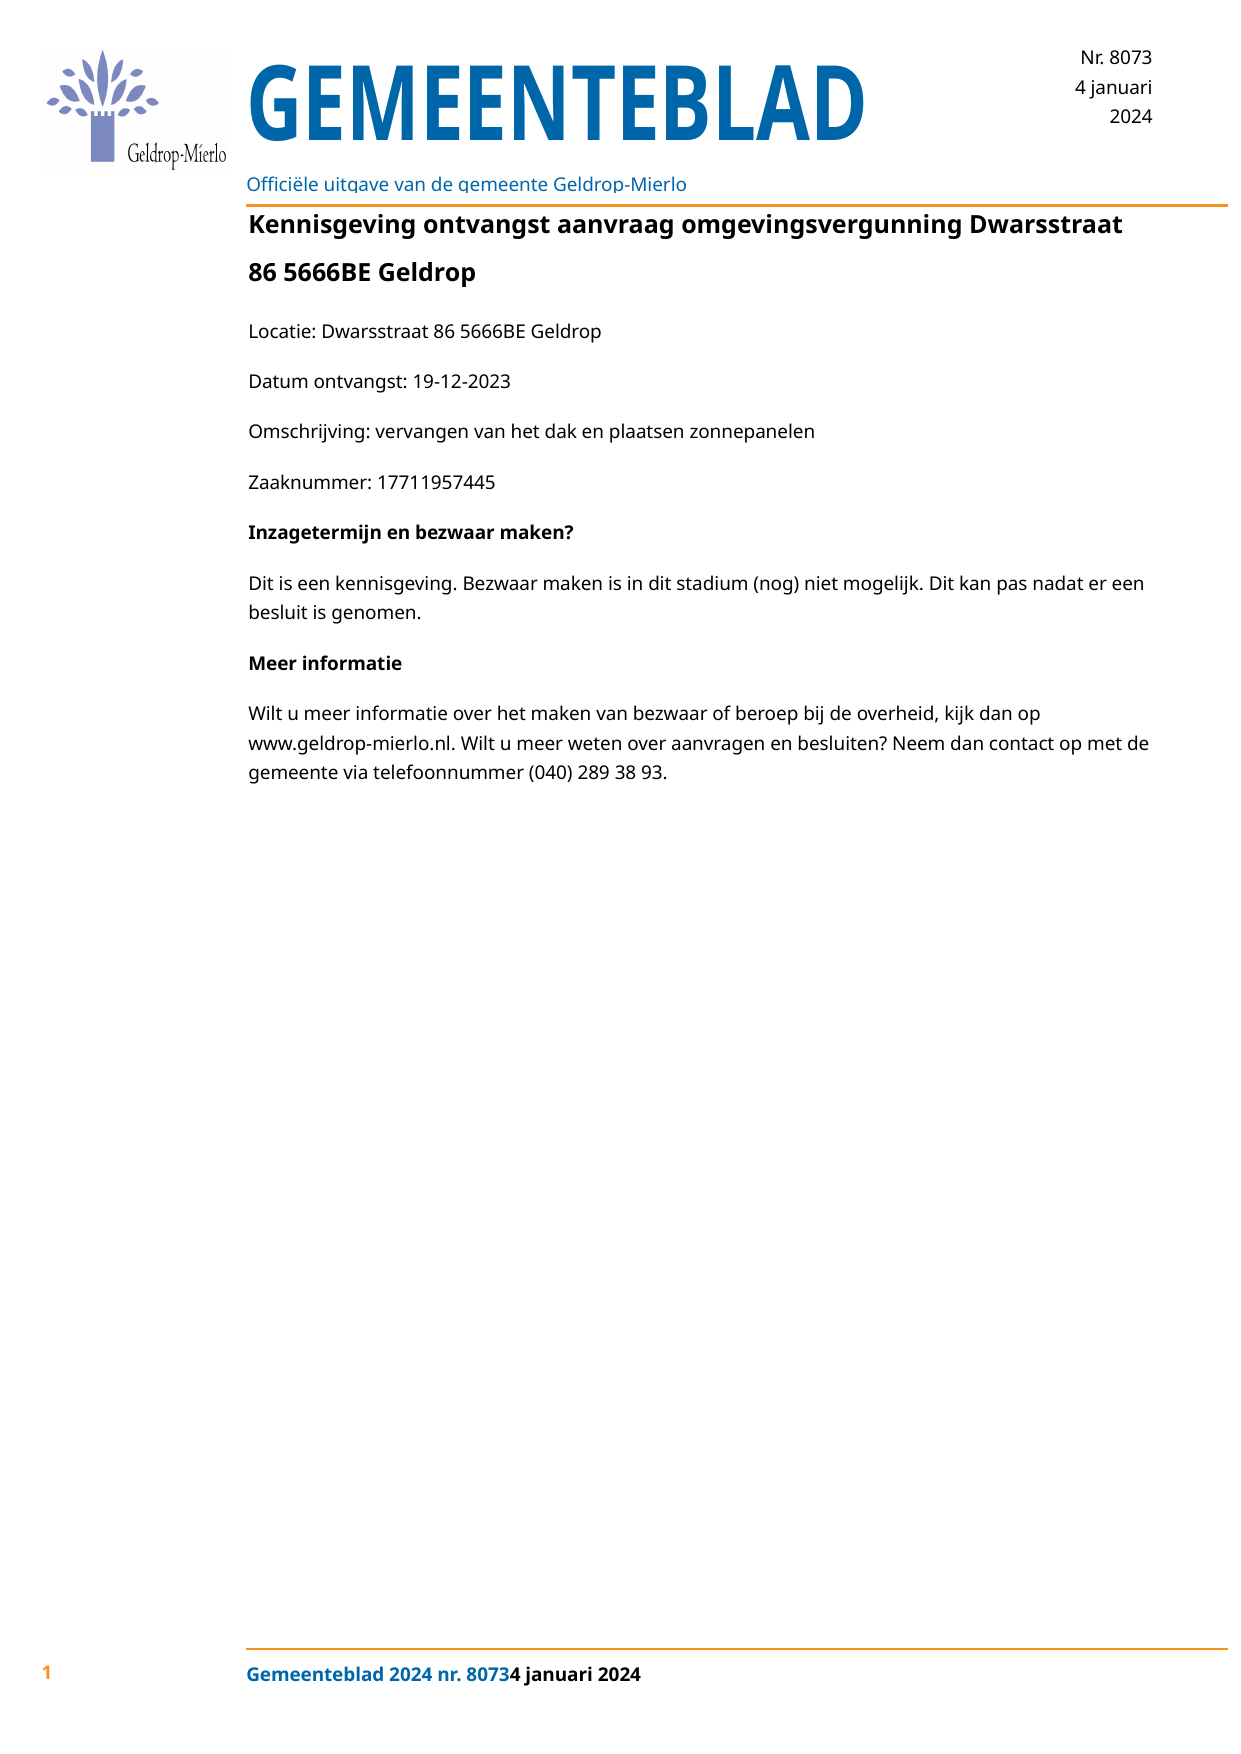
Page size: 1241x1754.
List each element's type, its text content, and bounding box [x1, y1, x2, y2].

picture [41, 47, 231, 172]
text Datum ontvangst: 19-12-2023 [248, 368, 1152, 394]
text Wilt u meer informatie over het maken van bezwaar of beroep bij de overheid, kijk dan op www.geldrop-mierlo.nl. Wilt u meer weten over aanvragen en besluiten? Neem dan contact op met de gemeente via telefoonnummer (040) 289 38 93. [248, 700, 1152, 785]
text Meer informatie [248, 650, 1152, 676]
text Inzagetermijn en bezwaar maken? [248, 519, 1152, 545]
text Dit is een kennisgeving. Bezwaar maken is in dit stadium (nog) niet mogelijk. Dit kan pas nadat er een besluit is genomen. [248, 570, 1152, 625]
text Kennisgeving ontvangst aanvraag omgevingsvergunning Dwarsstraat 86 5666BE Geldrop [248, 207, 1152, 288]
text Omschrijving: vervangen van het dak en plaatsen zonnepanelen [248, 419, 1152, 444]
text Locatie: Dwarsstraat 86 5666BE Geldrop [248, 318, 1152, 344]
text Zaaknummer: 17711957445 [248, 469, 1152, 495]
